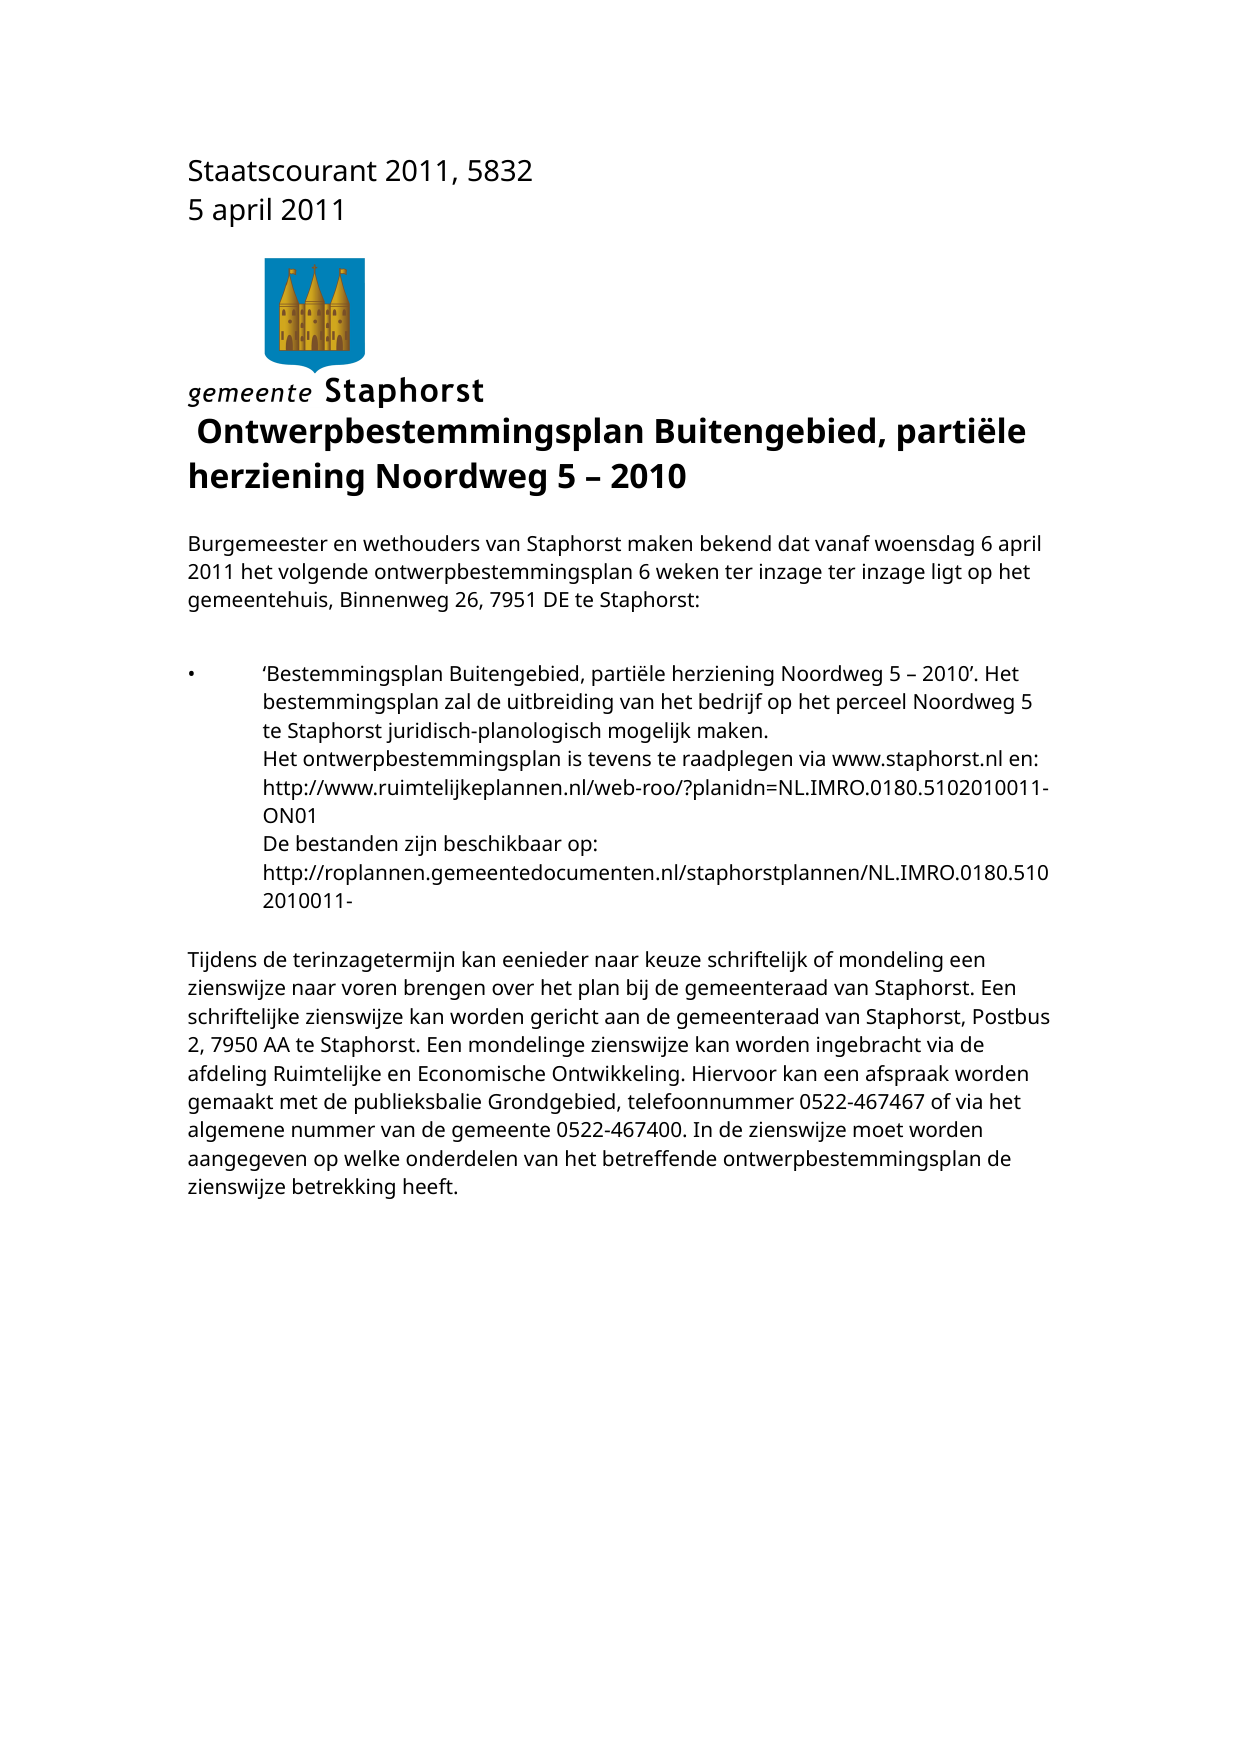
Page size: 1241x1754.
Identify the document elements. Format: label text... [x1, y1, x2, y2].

list ‘Bestemmingsplan Buitengebied, partiële herziening Noordweg 5 – 2010’. Het bestemmingsplan zal de uitbreiding van het bedrijf op het perceel Noordweg 5 te Staphorst juridisch-planologisch mogelijk maken. [187, 659, 1053, 744]
text 5 april 2011 [187, 190, 1053, 229]
list De bestanden zijn beschikbaar op: http://roplannen.gemeentedocumenten.nl/staphorstplannen/NL.IMRO.0180.5102010011- [187, 829, 1053, 915]
text Staatscourant 2011, 5832 [187, 150, 1053, 190]
picture [280, 265, 349, 350]
subtitle Ontwerpbestemmingsplan Buitengebied, partiële herziening Noordweg 5 – 2010 [187, 271, 1053, 499]
picture [187, 258, 484, 408]
text Burgemeester en wethouders van Staphorst maken bekend dat vanaf woensdag 6 april 2011 het volgende ontwerpbestemmingsplan 6 weken ter inzage ter inzage ligt op het gemeentehuis, Binnenweg 26, 7951 DE te Staphorst: [187, 529, 1053, 614]
list Het ontwerpbestemmingsplan is tevens te raadplegen via www.staphorst.nl en: http://www.ruimtelijkeplannen.nl/web-roo/?planidn=NL.IMRO.0180.5102010011-ON01 [187, 744, 1053, 829]
text Tijdens de terinzagetermijn kan eenieder naar keuze schriftelijk of mondeling een zienswijze naar voren brengen over het plan bij de gemeenteraad van Staphorst. Een schriftelijke zienswijze kan worden gericht aan de gemeenteraad van Staphorst, Postbus 2, 7950 AA te Staphorst. Een mondelinge zienswijze kan worden ingebracht via de afdeling Ruimtelijke en Economische Ontwikkeling. Hiervoor kan een afspraak worden gemaakt met de publieksbalie Grondgebied, telefoonnummer 0522-467467 of via het algemene nummer van de gemeente 0522-467400. In de zienswijze moet worden aangegeven op welke onderdelen van het betreffende ontwerpbestemmingsplan de zienswijze betrekking heeft. [187, 945, 1053, 1201]
